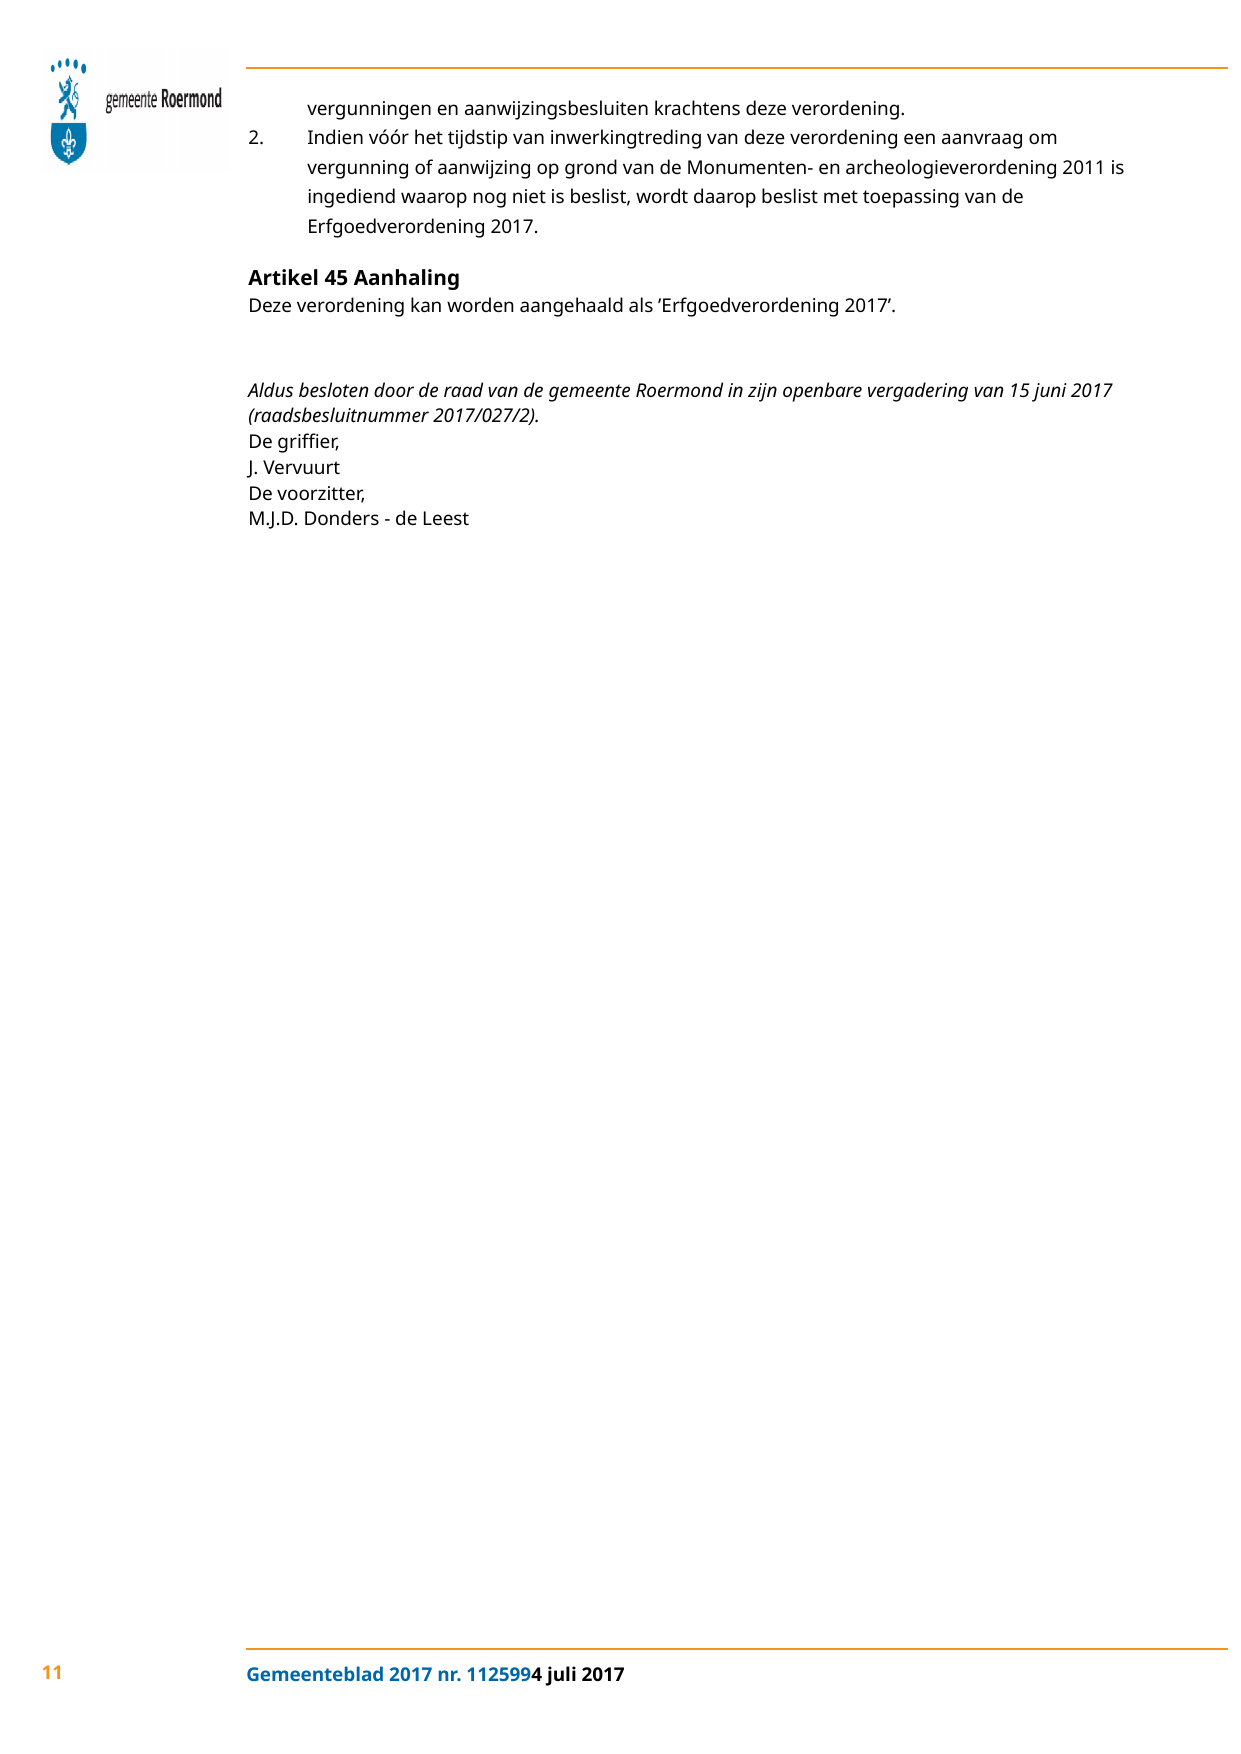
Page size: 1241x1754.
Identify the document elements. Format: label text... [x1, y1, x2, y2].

text Deze verordening kan worden aangehaald als ’Erfgoedverordening 2017’. [248, 292, 1152, 318]
list Indien vóór het tijdstip van inwerkingtreding van deze verordening een aanvraag om vergunning of aanwijzing op grond van de Monumenten- en archeologieverordening 2011 is ingediend waarop nog niet is beslist, wordt daarop beslist met toepassing van de Erfgoedverordening 2017. [248, 124, 1152, 239]
text De griffier, [248, 428, 1152, 454]
text De voorzitter, [248, 480, 1152, 506]
text M.J.D. Donders - de Leest [248, 506, 1152, 531]
picture [41, 47, 231, 172]
text Artikel 45 Aanhaling [248, 263, 1152, 292]
text Aldus besloten door de raad van de gemeente Roermond in zijn openbare vergadering van 15 juni 2017 (raadsbesluitnummer 2017/027/2). [248, 377, 1152, 428]
list vergunningen en aanwijzingsbesluiten krachtens deze verordening. [248, 95, 1152, 121]
text J. Vervuurt [248, 454, 1152, 480]
